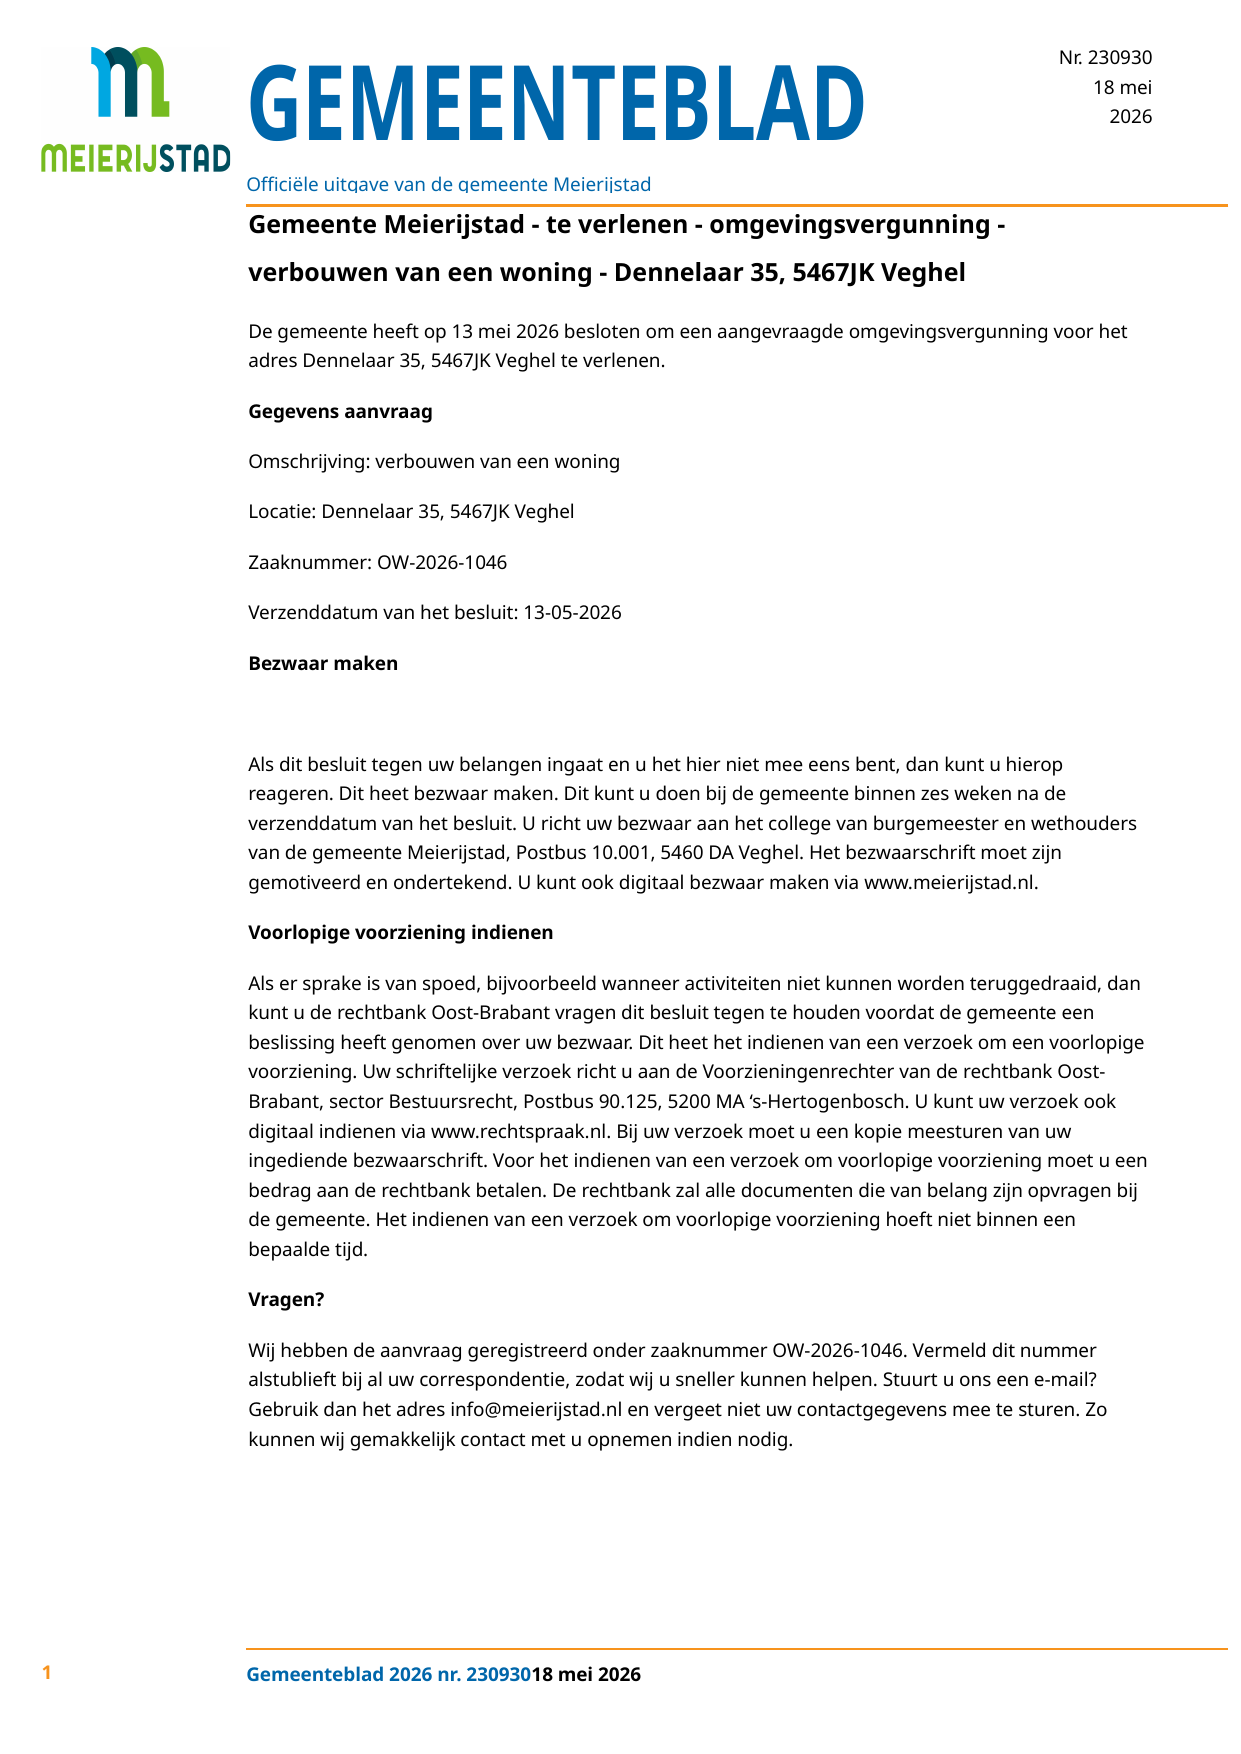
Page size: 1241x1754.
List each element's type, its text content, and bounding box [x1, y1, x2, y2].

text Verzenddatum van het besluit: 13-05-2026 [248, 599, 1152, 625]
text Als dit besluit tegen uw belangen ingaat en u het hier niet mee eens bent, dan kunt u hierop reageren. Dit heet bezwaar maken. Dit kunt u doen bij de gemeente binnen zes weken na de verzenddatum van het besluit. U richt uw bezwaar aan het college van burgemeester en wethouders van de gemeente Meierijstad, Postbus 10.001, 5460 DA Veghel. Het bezwaarschrift moet zijn gemotiveerd en ondertekend. U kunt ook digitaal bezwaar maken via www.meierijstad.nl. [248, 751, 1152, 895]
text Gegevens aanvraag [248, 398, 1152, 424]
text Wij hebben de aanvraag geregistreerd onder zaaknummer OW-2026-1046. Vermeld dit nummer alstublieft bij al uw correspondentie, zodat wij u sneller kunnen helpen. Stuurt u ons een e-mail? Gebruik dan het adres info@meierijstad.nl en vergeet niet uw contactgegevens mee te sturen. Zo kunnen wij gemakkelijk contact met u opnemen indien nodig. [248, 1337, 1152, 1452]
text Locatie: Dennelaar 35, 5467JK Veghel [248, 499, 1152, 524]
text Omschrijving: verbouwen van een woning [248, 448, 1152, 474]
picture [41, 47, 231, 172]
text Vragen? [248, 1287, 1152, 1312]
text Voorlopige voorziening indienen [248, 919, 1152, 945]
text Bezwaar maken [248, 650, 1152, 676]
text De gemeente heeft op 13 mei 2026 besloten om een aangevraagde omgevingsvergunning voor het adres Dennelaar 35, 5467JK Veghel te verlenen. [248, 318, 1152, 373]
text Zaaknummer: OW-2026-1046 [248, 549, 1152, 575]
text Gemeente Meierijstad - te verlenen - omgevingsvergunning - verbouwen van een woning - Dennelaar 35, 5467JK Veghel [248, 207, 1152, 288]
text Als er sprake is van spoed, bijvoorbeeld wanneer activiteiten niet kunnen worden teruggedraaid, dan kunt u de rechtbank Oost-Brabant vragen dit besluit tegen te houden voordat de gemeente een beslissing heeft genomen over uw bezwaar. Dit heet het indienen van een verzoek om een voorlopige voorziening. Uw schriftelijke verzoek richt u aan de Voorzieningenrechter van de rechtbank Oost-Brabant, sector Bestuursrecht, Postbus 90.125, 5200 MA ‘s-Hertogenbosch. U kunt uw verzoek ook digitaal indienen via www.rechtspraak.nl. Bij uw verzoek moet u een kopie meesturen van uw ingediende bezwaarschrift. Voor het indienen van een verzoek om voorlopige voorziening moet u een bedrag aan de rechtbank betalen. De rechtbank zal alle documenten die van belang zijn opvragen bij de gemeente. Het indienen van een verzoek om voorlopige voorziening hoeft niet binnen een bepaalde tijd. [248, 970, 1152, 1262]
